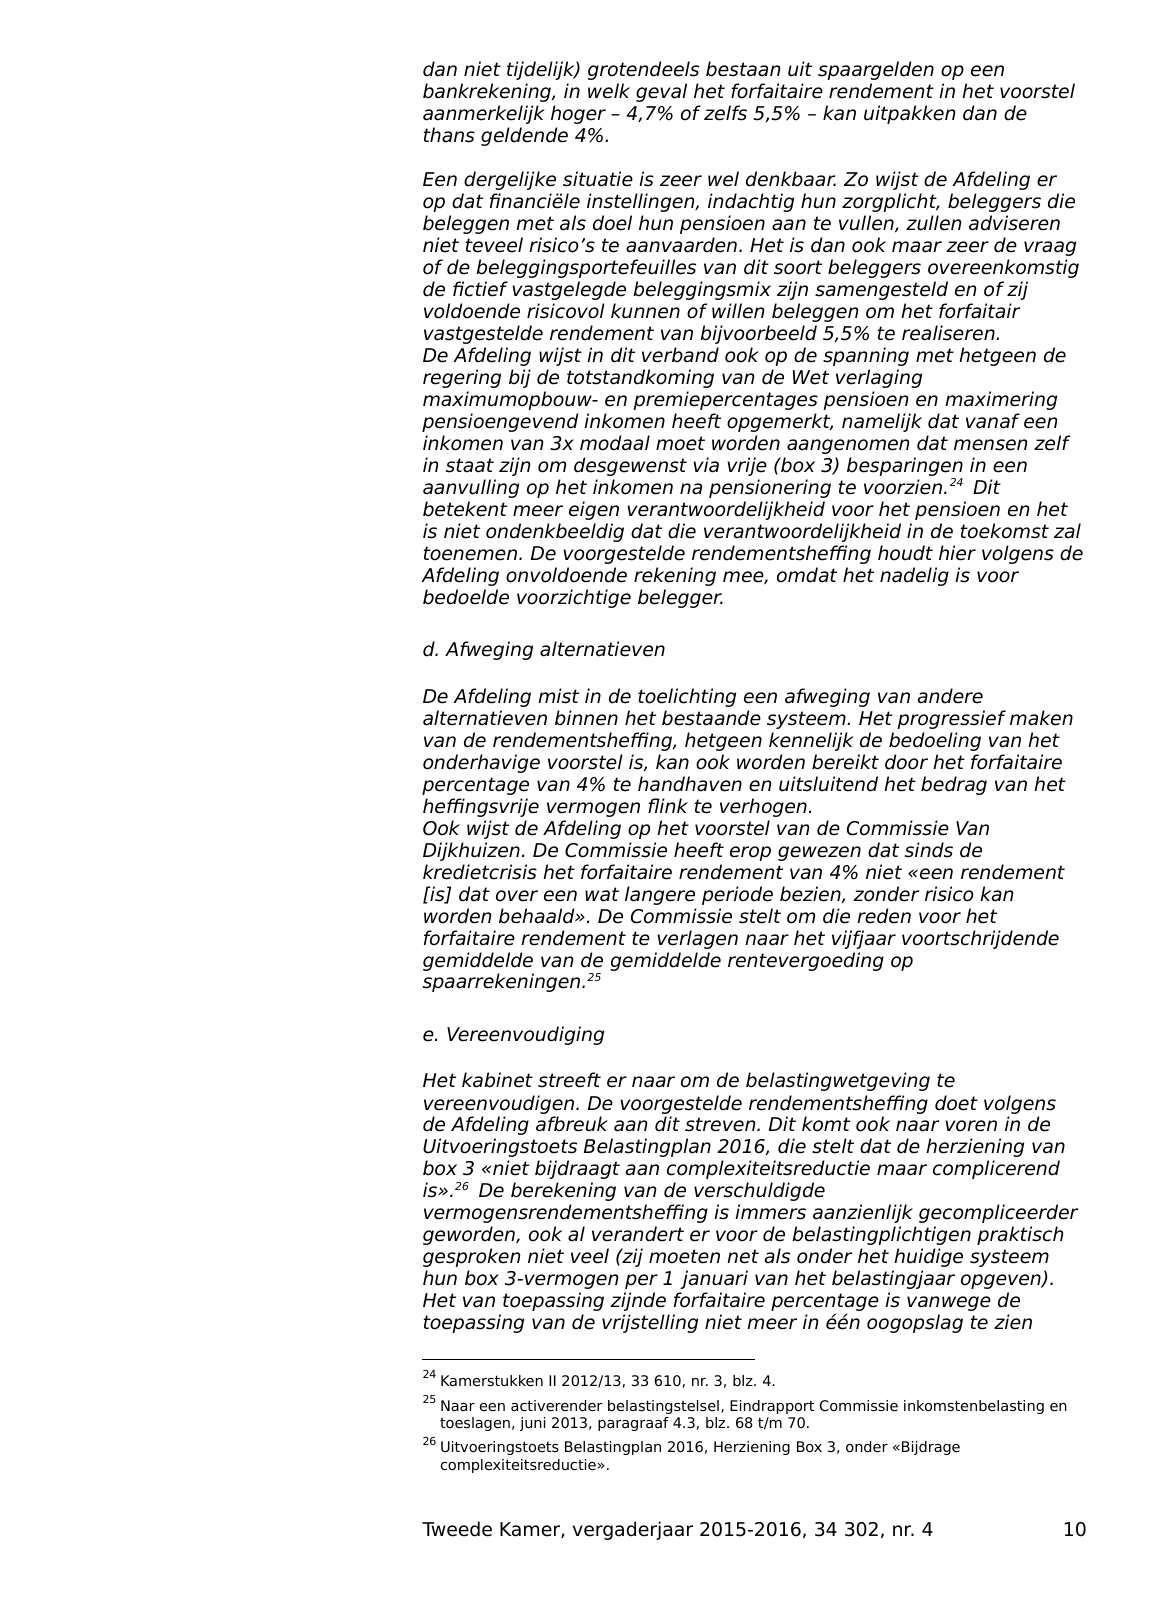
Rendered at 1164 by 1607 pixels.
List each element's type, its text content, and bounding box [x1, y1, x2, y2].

text De Afdeling mist in de toelichting een afweging van andere alternatieven binnen het bestaande systeem. Het progressief maken van de rendementsheffing, hetgeen kennelijk de bedoeling van het onderhavige voorstel is, kan ook worden bereikt door het forfaitaire percentage van 4% te handhaven en uitsluitend het bedrag van het heffingsvrije vermogen flink te verhogen. [422, 686, 1087, 818]
text De Afdeling wijst in dit verband ook op de spanning met hetgeen de regering bij de totstandkoming van de Wet verlaging maximumopbouw- en premiepercentages pensioen en maximering pensioengevend inkomen heeft opgemerkt, namelijk dat vanaf een inkomen van 3x modaal moet worden aangenomen dat mensen zelf in staat zijn om desgewenst via vrije (box 3) besparingen in een aanvulling op het inkomen na pensionering te voorzien. Dit betekent meer eigen verantwoordelijkheid voor het pensioen en het is niet ondenkbeeldig dat die verantwoordelijkheid in de toekomst zal toenemen. De voorgestelde rendementsheffing houdt hier volgens de Afdeling onvoldoende rekening mee, omdat het nadelig is voor bedoelde voorzichtige belegger. [422, 345, 1087, 609]
subtitle e. Vereenvoudiging [422, 1023, 1087, 1045]
text Kamerstukken II 2012/13, 33 610, nr. 3, blz. 4. [422, 1368, 1087, 1391]
text dan niet tijdelijk) grotendeels bestaan uit spaargelden op een bankrekening, in welk geval het forfaitaire rendement in het voorstel aanmerkelijk hoger – 4,7% of zelfs 5,5% – kan uitpakken dan de thans geldende 4%. [422, 59, 1087, 147]
subtitle d. Afweging alternatieven [422, 639, 1087, 661]
text Uitvoeringstoets Belastingplan 2016, Herziening Box 3, onder «Bijdrage complexiteitsreductie». [422, 1435, 1087, 1474]
text Ook wijst de Afdeling op het voorstel van de Commissie Van Dijkhuizen. De Commissie heeft erop gewezen dat sinds de kredietcrisis het forfaitaire rendement van 4% niet «een rendement [is] dat over een wat langere periode bezien, zonder risico kan worden behaald». De Commissie stelt om die reden voor het forfaitaire rendement te verlagen naar het vijfjaar voortschrijdende gemiddelde van de gemiddelde rentevergoeding op spaarrekeningen. [422, 818, 1087, 993]
text Een dergelijke situatie is zeer wel denkbaar. Zo wijst de Afdeling er op dat financiële instellingen, indachtig hun zorgplicht, beleggers die beleggen met als doel hun pensioen aan te vullen, zullen adviseren niet teveel risico’s te aanvaarden. Het is dan ook maar zeer de vraag of de beleggingsportefeuilles van dit soort beleggers overeenkomstig de fictief vastgelegde beleggingsmix zijn samengesteld en of zij voldoende risicovol kunnen of willen beleggen om het forfaitair vastgestelde rendement van bijvoorbeeld 5,5% te realiseren. [422, 169, 1087, 345]
text Naar een activerender belastingstelsel, Eindrapport Commissie inkomstenbelasting en toeslagen, juni 2013, paragraaf 4.3, blz. 68 t/m 70. [422, 1393, 1087, 1432]
text Het kabinet streeft er naar om de belastingwetgeving te vereenvoudigen. De voorgestelde rendementsheffing doet volgens de Afdeling afbreuk aan dit streven. Dit komt ook naar voren in de Uitvoeringstoets Belastingplan 2016, die stelt dat de herziening van box 3 «niet bijdraagt aan complexiteitsreductie maar complicerend is». De berekening van de verschuldigde vermogensrendementsheffing is immers aanzienlijk gecompliceerder geworden, ook al verandert er voor de belastingplichtigen praktisch gesproken niet veel (zij moeten net als onder het huidige systeem hun box 3-vermogen per 1 januari van het belastingjaar opgeven). Het van toepassing zijnde forfaitaire percentage is vanwege de toepassing van de vrijstelling niet meer in één oogopslag te zien [422, 1070, 1087, 1334]
